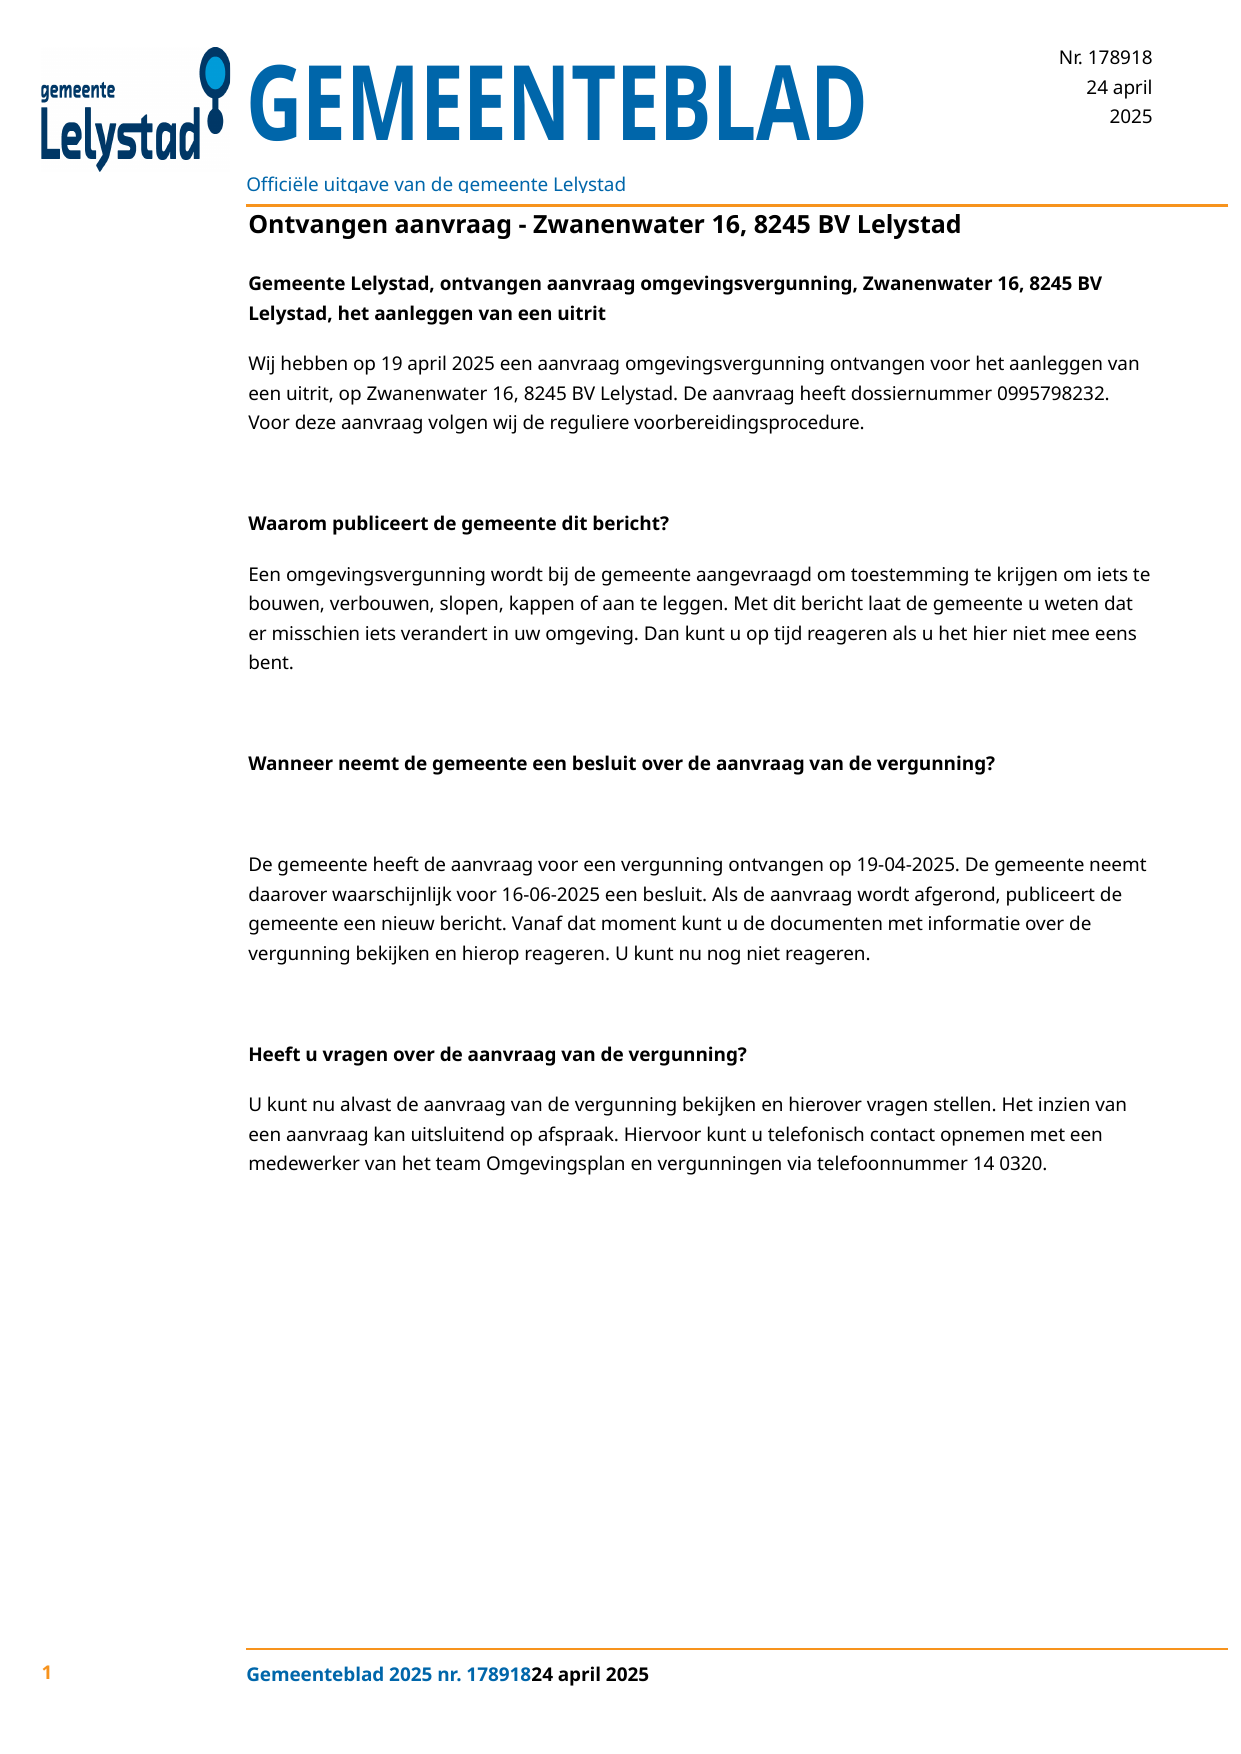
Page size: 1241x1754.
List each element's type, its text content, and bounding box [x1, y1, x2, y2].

text Wanneer neemt de gemeente een besluit over de aanvraag van de vergunning? [248, 750, 1152, 776]
picture [41, 47, 231, 172]
text Heeft u vragen over de aanvraag van de vergunning? [248, 1041, 1152, 1066]
text Ontvangen aanvraag - Zwanenwater 16, 8245 BV Lelystad [248, 207, 1152, 241]
text De gemeente heeft de aanvraag voor een vergunning ontvangen op 19-04-2025. De gemeente neemt daarover waarschijnlijk voor 16-06-2025 een besluit. Als de aanvraag wordt afgerond, publiceert de gemeente een nieuw bericht. Vanaf dat moment kunt u de documenten met informatie over de vergunning bekijken en hierop reageren. U kunt nu nog niet reageren. [248, 851, 1152, 966]
text Waarom publiceert de gemeente dit bericht? [248, 510, 1152, 536]
text Een omgevingsvergunning wordt bij de gemeente aangevraagd om toestemming te krijgen om iets te bouwen, verbouwen, slopen, kappen of aan te leggen. Met dit bericht laat de gemeente u weten dat er misschien iets verandert in uw omgeving. Dan kunt u op tijd reageren als u het hier niet mee eens bent. [248, 561, 1152, 675]
text U kunt nu alvast de aanvraag van de vergunning bekijken en hierover vragen stellen. Het inzien van een aanvraag kan uitsluitend op afspraak. Hiervoor kunt u telefonisch contact opnemen met een medewerker van het team Omgevingsplan en vergunningen via telefoonnummer 14 0320. [248, 1091, 1152, 1176]
text Gemeente Lelystad, ontvangen aanvraag omgevingsvergunning, Zwanenwater 16, 8245 BV Lelystad, het aanleggen van een uitrit [248, 270, 1152, 326]
text Wij hebben op 19 april 2025 een aanvraag omgevingsvergunning ontvangen voor het aanleggen van een uitrit, op Zwanenwater 16, 8245 BV Lelystad. De aanvraag heeft dossiernummer 0995798232. Voor deze aanvraag volgen wij de reguliere voorbereidingsprocedure. [248, 350, 1152, 435]
